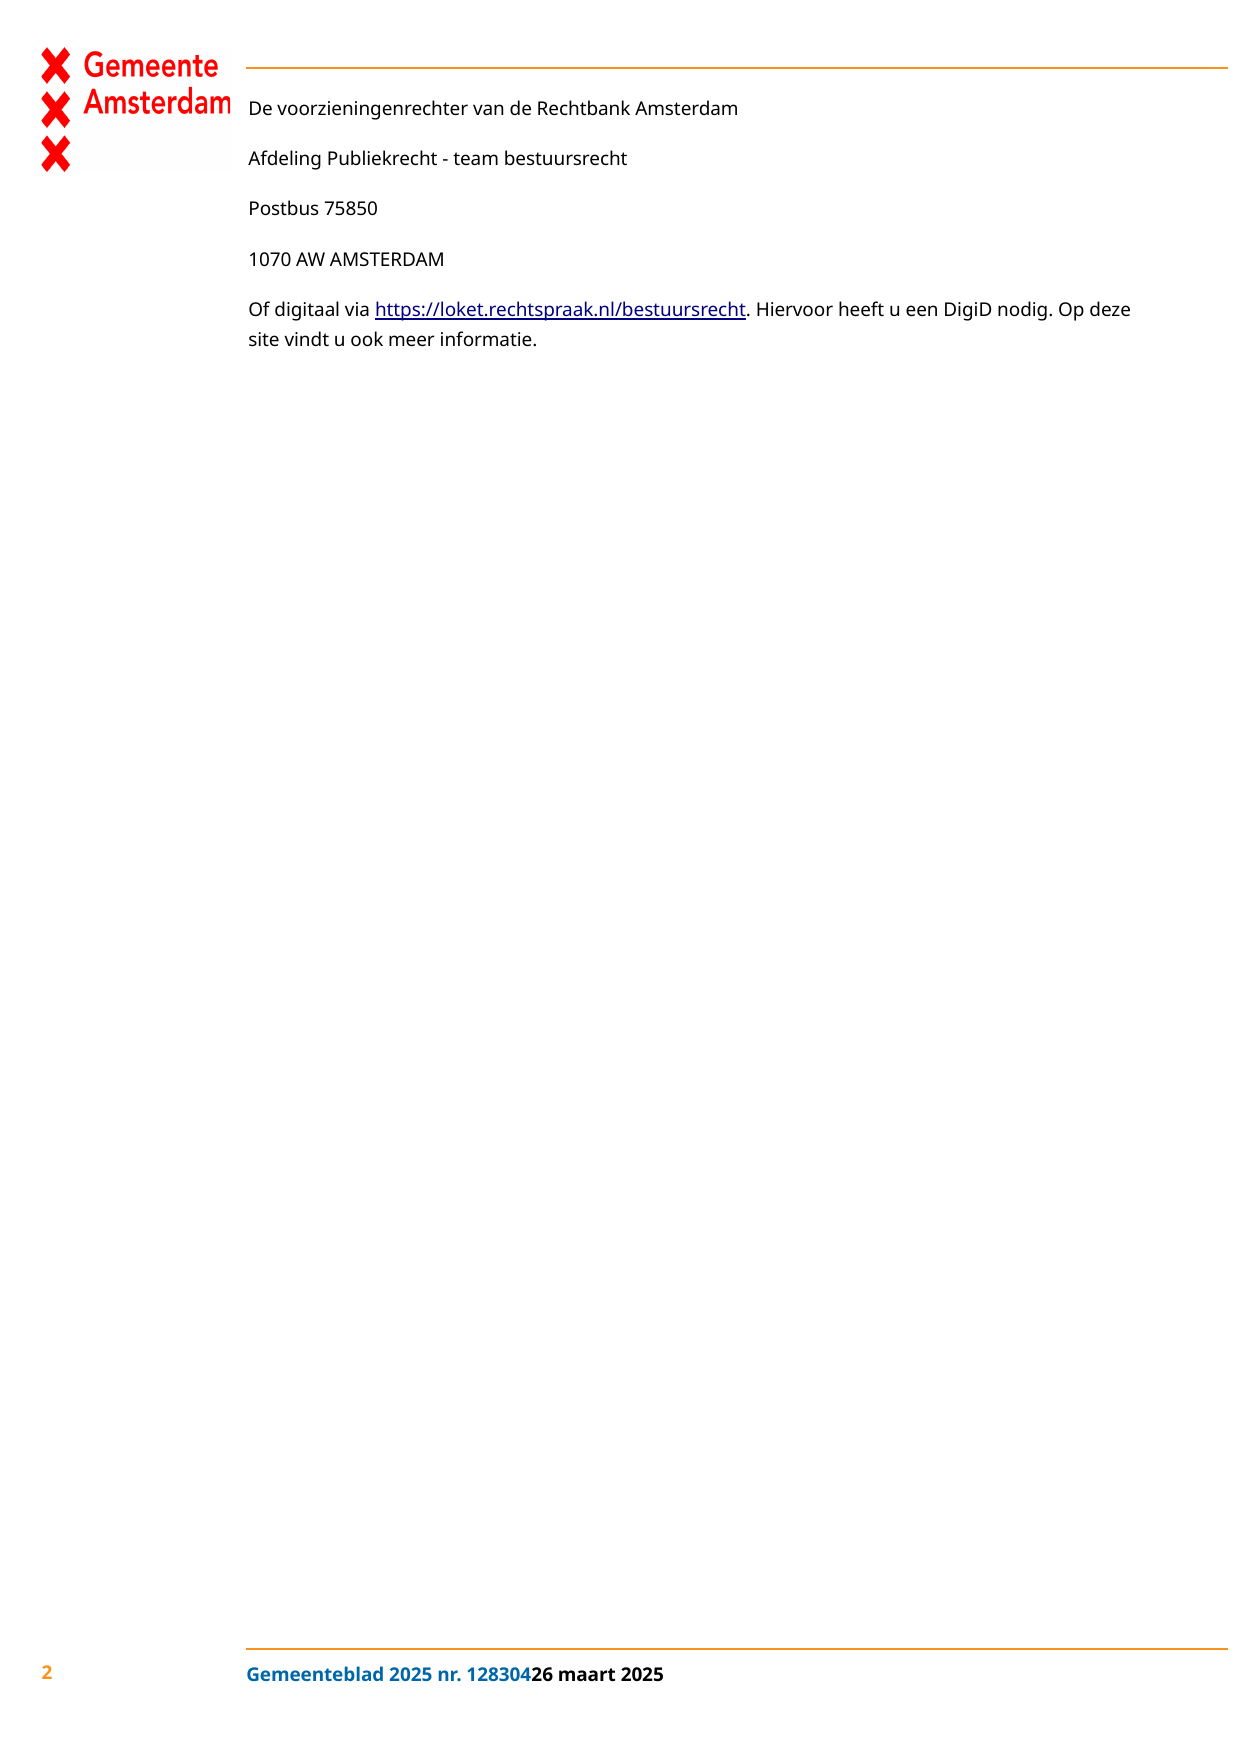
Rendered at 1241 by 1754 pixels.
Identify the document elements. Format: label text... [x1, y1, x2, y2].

text Of digitaal via https://loket.rechtspraak.nl/bestuursrecht. Hiervoor heeft u een DigiD nodig. Op deze site vindt u ook meer informatie. [248, 296, 1152, 352]
text De voorzieningenrechter van de Rechtbank Amsterdam [248, 95, 1152, 121]
picture [41, 47, 231, 172]
text 1070 AW AMSTERDAM [248, 246, 1152, 272]
text Afdeling Publiekrecht - team bestuursrecht [248, 145, 1152, 171]
text Postbus 75850 [248, 196, 1152, 221]
